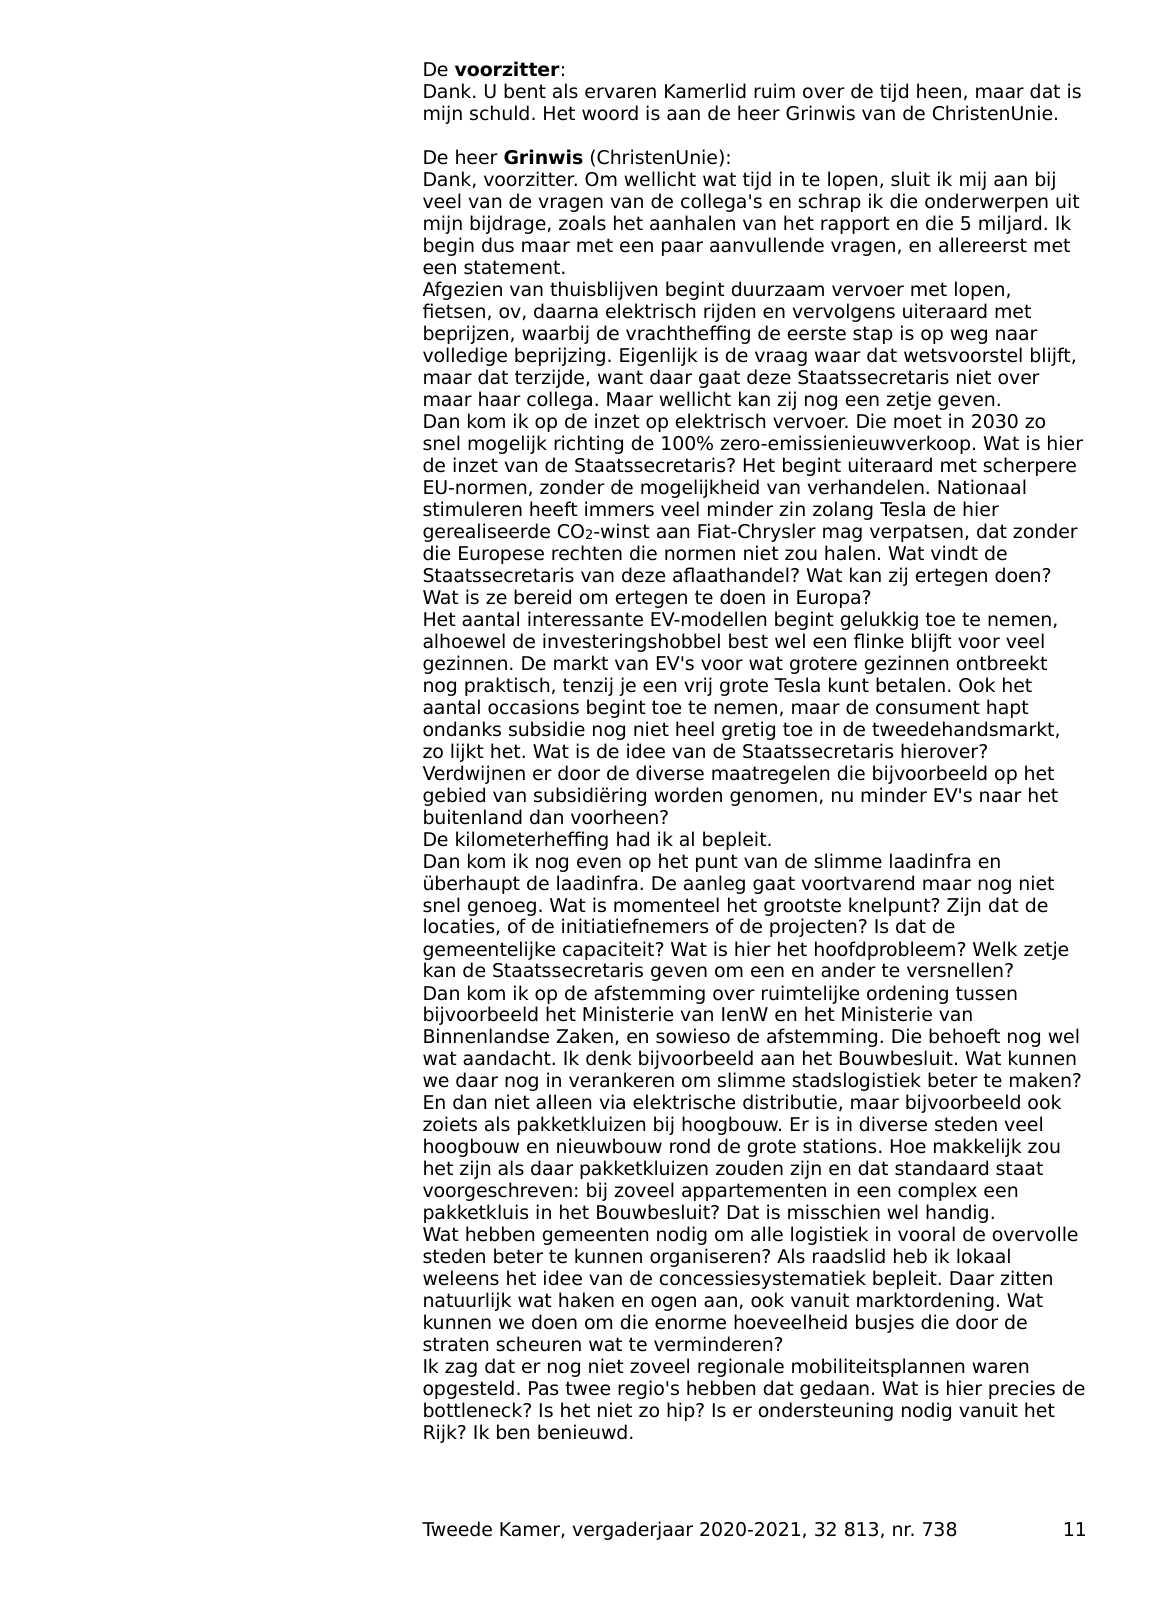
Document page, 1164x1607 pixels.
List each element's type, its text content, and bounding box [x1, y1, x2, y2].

text Dan kom ik nog even op het punt van de slimme laadinfra en überhaupt de laadinfra. De aanleg gaat voortvarend maar nog niet snel genoeg. Wat is momenteel het grootste knelpunt? Zijn dat de locaties, of de initiatiefnemers of de projecten? Is dat de gemeentelijke capaciteit? Wat is hier het hoofdprobleem? Welk zetje kan de Staatssecretaris geven om een en ander te versnellen? [422, 851, 1087, 982]
text Wat hebben gemeenten nodig om alle logistiek in vooral de overvolle steden beter te kunnen organiseren? Als raadslid heb ik lokaal weleens het idee van de concessiesystematiek bepleit. Daar zitten natuurlijk wat haken en ogen aan, ook vanuit marktordening. Wat kunnen we doen om die enorme hoeveelheid busjes die door de straten scheuren wat te verminderen? [422, 1224, 1087, 1356]
text Ik zag dat er nog niet zoveel regionale mobiliteitsplannen waren opgesteld. Pas twee regio's hebben dat gedaan. Wat is hier precies de bottleneck? Is het niet zo hip? Is er ondersteuning nodig vanuit het Rijk? Ik ben benieuwd. [422, 1356, 1087, 1444]
text Het aantal interessante EV-modellen begint gelukkig toe te nemen, alhoewel de investeringshobbel best wel een flinke blijft voor veel gezinnen. De markt van EV's voor wat grotere gezinnen ontbreekt nog praktisch, tenzij je een vrij grote Tesla kunt betalen. Ook het aantal occasions begint toe te nemen, maar de consument hapt ondanks subsidie nog niet heel gretig toe in de tweedehandsmarkt, zo lijkt het. Wat is de idee van de Staatssecretaris hierover? Verdwijnen er door de diverse maatregelen die bijvoorbeeld op het gebied van subsidiëring worden genomen, nu minder EV's naar het buitenland dan voorheen? [422, 609, 1087, 828]
text Dan kom ik op de afstemming over ruimtelijke ordening tussen bijvoorbeeld het Ministerie van IenW en het Ministerie van Binnenlandse Zaken, en sowieso de afstemming. Die behoeft nog wel wat aandacht. Ik denk bijvoorbeeld aan het Bouwbesluit. Wat kunnen we daar nog in verankeren om slimme stadslogistiek beter te maken? En dan niet alleen via elektrische distributie, maar bijvoorbeeld ook zoiets als pakketkluizen bij hoogbouw. Er is in diverse steden veel hoogbouw en nieuwbouw rond de grote stations. Hoe makkelijk zou het zijn als daar pakketkluizen zouden zijn en dat standaard staat voorgeschreven: bij zoveel appartementen in een complex een pakketkluis in het Bouwbesluit? Dat is misschien wel handig. [422, 982, 1087, 1224]
text Afgezien van thuisblijven begint duurzaam vervoer met lopen, fietsen, ov, daarna elektrisch rijden en vervolgens uiteraard met beprijzen, waarbij de vrachtheffing de eerste stap is op weg naar volledige beprijzing. Eigenlijk is de vraag waar dat wetsvoorstel blijft, maar dat terzijde, want daar gaat deze Staatssecretaris niet over maar haar collega. Maar wellicht kan zij nog een zetje geven. [422, 279, 1087, 411]
text De heer Grinwis (ChristenUnie): [422, 147, 1087, 169]
text De kilometerheffing had ik al bepleit. [422, 828, 1087, 851]
text Dan kom ik op de inzet op elektrisch vervoer. Die moet in 2030 zo snel mogelijk richting de 100% zero-emissienieuwverkoop. Wat is hier de inzet van de Staatssecretaris? Het begint uiteraard met scherpere EU-normen, zonder de mogelijkheid van verhandelen. Nationaal stimuleren heeft immers veel minder zin zolang Tesla de hier gerealiseerde CO2-winst aan Fiat-Chrysler mag verpatsen, dat zonder die Europese rechten die normen niet zou halen. Wat vindt de Staatssecretaris van deze aflaathandel? Wat kan zij ertegen doen? Wat is ze bereid om ertegen te doen in Europa? [422, 411, 1087, 609]
text Dank. U bent als ervaren Kamerlid ruim over de tijd heen, maar dat is mijn schuld. Het woord is aan de heer Grinwis van de ChristenUnie. [422, 81, 1087, 125]
text De voorzitter: [422, 59, 1087, 81]
text Dank, voorzitter. Om wellicht wat tijd in te lopen, sluit ik mij aan bij veel van de vragen van de collega's en schrap ik die onderwerpen uit mijn bijdrage, zoals het aanhalen van het rapport en die 5 miljard. Ik begin dus maar met een paar aanvullende vragen, en allereerst met een statement. [422, 169, 1087, 279]
